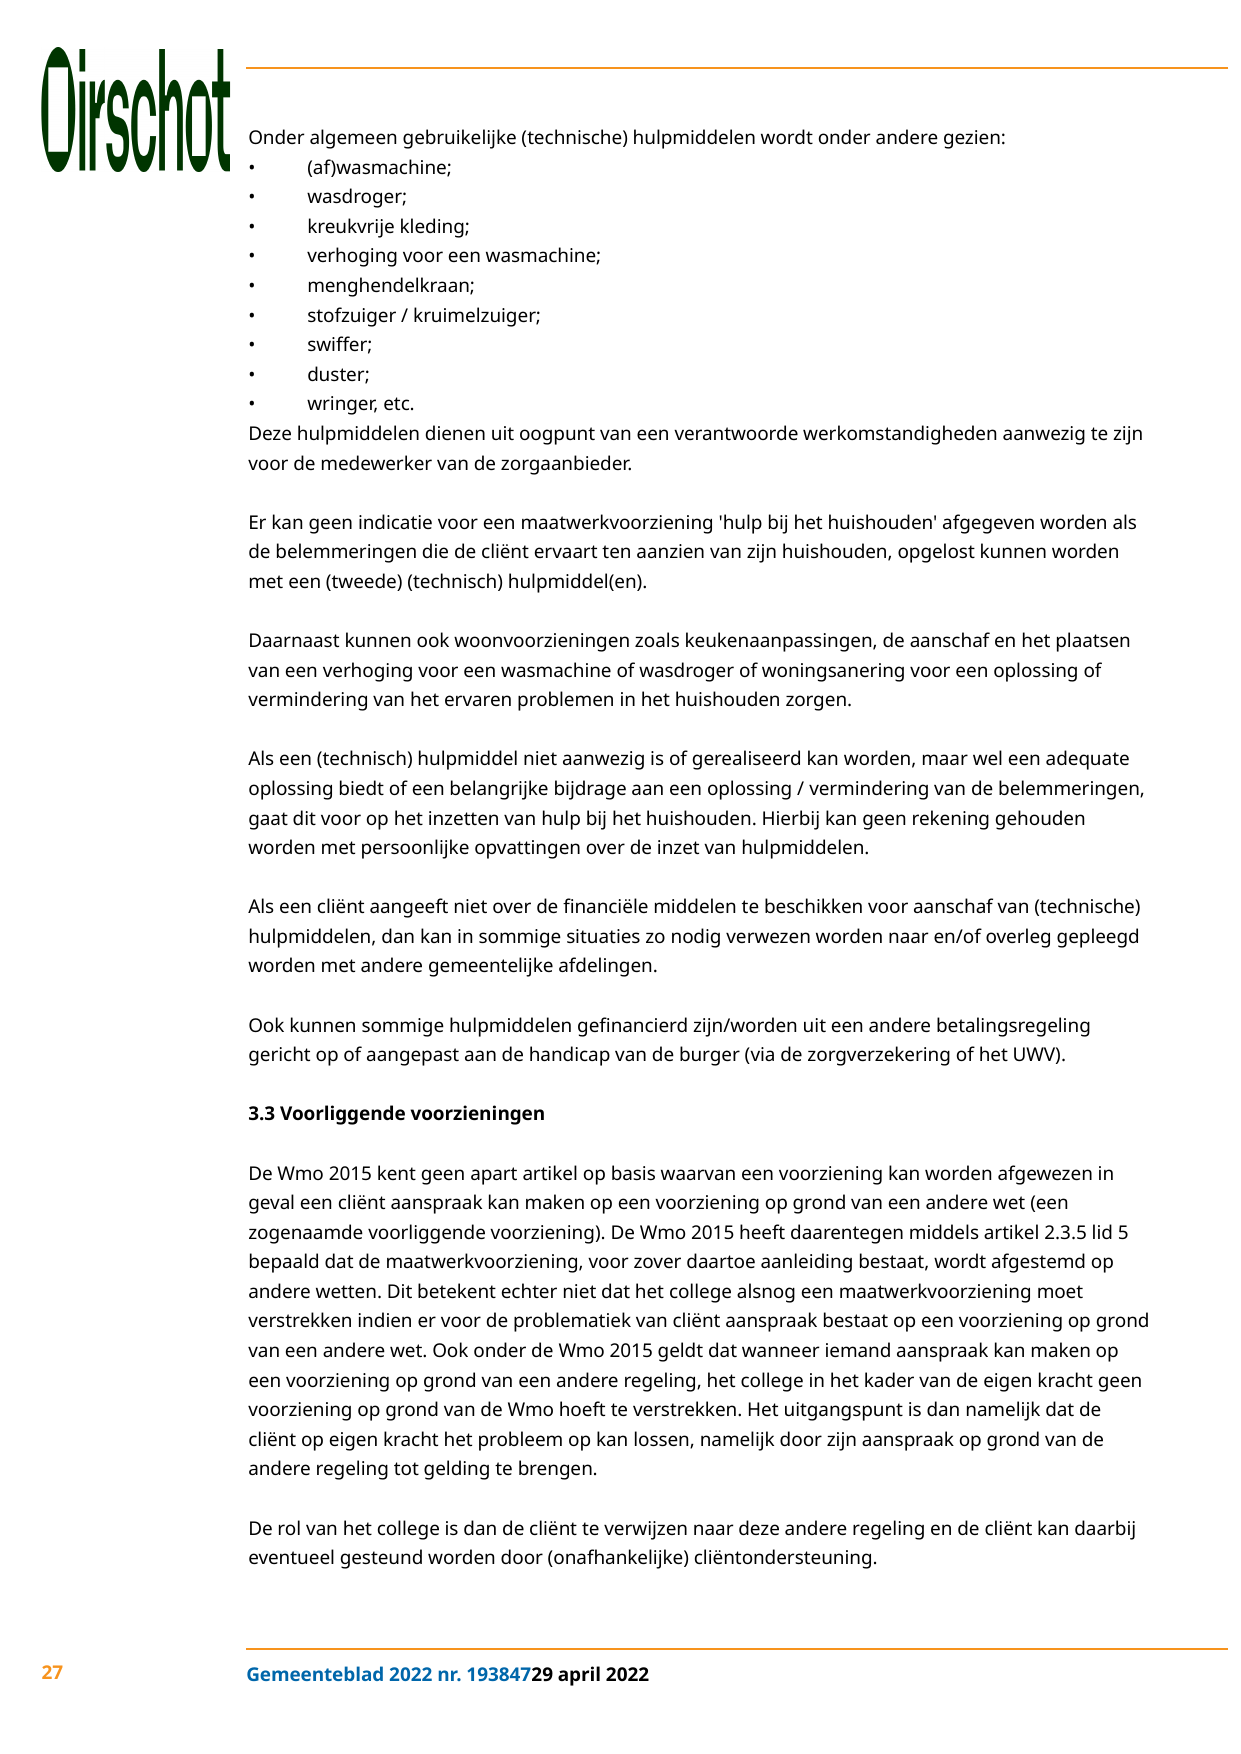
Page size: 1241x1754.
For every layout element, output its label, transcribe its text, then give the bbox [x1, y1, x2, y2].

list kreukvrije kleding; [248, 213, 1152, 239]
list duster; [248, 361, 1152, 387]
list verhoging voor een wasmachine; [248, 243, 1152, 268]
text Deze hulpmiddelen dienen uit oogpunt van een verantwoorde werkomstandigheden aanwezig te zijn voor de medewerker van de zorgaanbieder. [248, 420, 1152, 476]
text Ook kunnen sommige hulpmiddelen gefinancierd zijn/worden uit een andere betalingsregeling gericht op of aangepast aan de handicap van de burger (via de zorgverzekering of het UWV). [248, 1012, 1152, 1067]
text Onder algemeen gebruikelijke (technische) hulpmiddelen wordt onder andere gezien: [248, 124, 1152, 150]
picture [41, 47, 231, 172]
list wasdroger; [248, 183, 1152, 209]
text Als een cliënt aangeeft niet over de financiële middelen te beschikken voor aanschaf van (technische) hulpmiddelen, dan kan in sommige situaties zo nodig verwezen worden naar en/of overleg gepleegd worden met andere gemeentelijke afdelingen. [248, 893, 1152, 978]
text De Wmo 2015 kent geen apart artikel op basis waarvan een voorziening kan worden afgewezen in geval een cliënt aanspraak kan maken op een voorziening op grond van een andere wet (een zogenaamde voorliggende voorziening). De Wmo 2015 heeft daarentegen middels artikel 2.3.5 lid 5 bepaald dat de maatwerkvoorziening, voor zover daartoe aanleiding bestaat, wordt afgestemd op andere wetten. Dit betekent echter niet dat het college alsnog een maatwerkvoorziening moet verstrekken indien er voor de problematiek van cliënt aanspraak bestaat op een voorziening op grond van een andere wet. Ook onder de Wmo 2015 geldt dat wanneer iemand aanspraak kan maken op een voorziening op grond van een andere regeling, het college in het kader van de eigen kracht geen voorziening op grond van de Wmo hoeft te verstrekken. Het uitgangspunt is dan namelijk dat de cliënt op eigen kracht het probleem op kan lossen, namelijk door zijn aanspraak op grond van de andere regeling tot gelding te brengen. [248, 1160, 1152, 1481]
list wringer, etc. [248, 391, 1152, 416]
list menghendelkraan; [248, 272, 1152, 298]
list (af)wasmachine; [248, 154, 1152, 180]
list swiffer; [248, 331, 1152, 357]
text Er kan geen indicatie voor een maatwerkvoorziening 'hulp bij het huishouden' afgegeven worden als de belemmeringen die de cliënt ervaart ten aanzien van zijn huishouden, opgelost kunnen worden met een (tweede) (technisch) hulpmiddel(en). [248, 509, 1152, 594]
text Als een (technisch) hulpmiddel niet aanwezig is of gerealiseerd kan worden, maar wel een adequate oplossing biedt of een belangrijke bijdrage aan een oplossing / vermindering van de belemmeringen, gaat dit voor op het inzetten van hulp bij het huishouden. Hierbij kan geen rekening gehouden worden met persoonlijke opvattingen over de inzet van hulpmiddelen. [248, 746, 1152, 860]
text De rol van het college is dan de cliënt te verwijzen naar deze andere regeling en de cliënt kan daarbij eventueel gesteund worden door (onafhankelijke) cliëntondersteuning. [248, 1515, 1152, 1570]
list stofzuiger / kruimelzuiger; [248, 302, 1152, 328]
text 3.3 Voorliggende voorzieningen [248, 1101, 1152, 1126]
text Daarnaast kunnen ook woonvoorzieningen zoals keukenaanpassingen, de aanschaf en het plaatsen van een verhoging voor een wasmachine of wasdroger of woningsanering voor een oplossing of vermindering van het ervaren problemen in het huishouden zorgen. [248, 627, 1152, 712]
